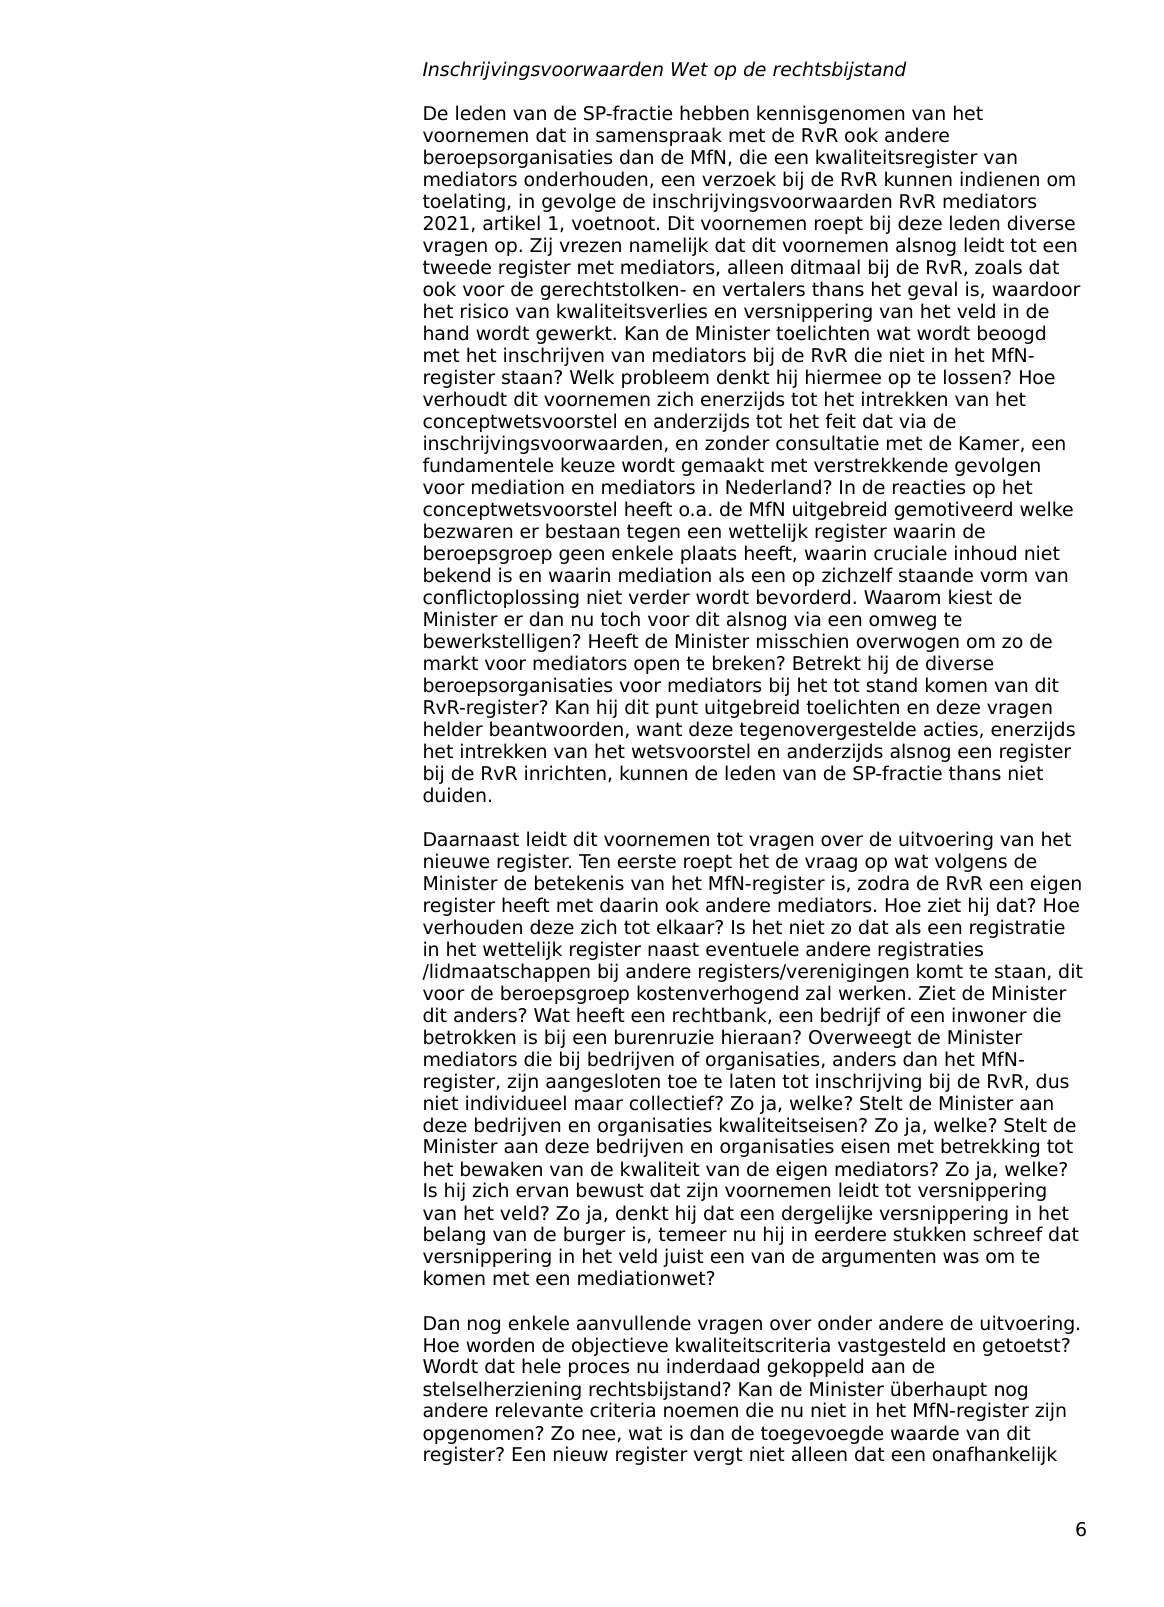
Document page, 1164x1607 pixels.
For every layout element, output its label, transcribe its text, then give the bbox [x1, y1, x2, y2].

subtitle Inschrijvingsvoorwaarden Wet op de rechtsbijstand [422, 59, 1087, 81]
text De leden van de SP-fractie hebben kennisgenomen van het voornemen dat in samenspraak met de RvR ook andere beroepsorganisaties dan de MfN, die een kwaliteitsregister van mediators onderhouden, een verzoek bij de RvR kunnen indienen om toelating, in gevolge de inschrijvingsvoorwaarden RvR mediators 2021, artikel 1, voetnoot. Dit voornemen roept bij deze leden diverse vragen op. Zij vrezen namelijk dat dit voornemen alsnog leidt tot een tweede register met mediators, alleen ditmaal bij de RvR, zoals dat ook voor de gerechtstolken- en vertalers thans het geval is, waardoor het risico van kwaliteitsverlies en versnippering van het veld in de hand wordt gewerkt. Kan de Minister toelichten wat wordt beoogd met het inschrijven van mediators bij de RvR die niet in het MfN-register staan? Welk probleem denkt hij hiermee op te lossen? Hoe verhoudt dit voornemen zich enerzijds tot het intrekken van het conceptwetsvoorstel en anderzijds tot het feit dat via de inschrijvingsvoorwaarden, en zonder consultatie met de Kamer, een fundamentele keuze wordt gemaakt met verstrekkende gevolgen voor mediation en mediators in Nederland? In de reacties op het conceptwetsvoorstel heeft o.a. de MfN uitgebreid gemotiveerd welke bezwaren er bestaan tegen een wettelijk register waarin de beroepsgroep geen enkele plaats heeft, waarin cruciale inhoud niet bekend is en waarin mediation als een op zichzelf staande vorm van conflictoplossing niet verder wordt bevorderd. Waarom kiest de Minister er dan nu toch voor dit alsnog via een omweg te bewerkstelligen? Heeft de Minister misschien overwogen om zo de markt voor mediators open te breken? Betrekt hij de diverse beroepsorganisaties voor mediators bij het tot stand komen van dit RvR-register? Kan hij dit punt uitgebreid toelichten en deze vragen helder beantwoorden, want deze tegenovergestelde acties, enerzijds het intrekken van het wetsvoorstel en anderzijds alsnog een register bij de RvR inrichten, kunnen de leden van de SP-fractie thans niet duiden. [422, 103, 1087, 807]
text Daarnaast leidt dit voornemen tot vragen over de uitvoering van het nieuwe register. Ten eerste roept het de vraag op wat volgens de Minister de betekenis van het MfN-register is, zodra de RvR een eigen register heeft met daarin ook andere mediators. Hoe ziet hij dat? Hoe verhouden deze zich tot elkaar? Is het niet zo dat als een registratie in het wettelijk register naast eventuele andere registraties /lidmaatschappen bij andere registers/verenigingen komt te staan, dit voor de beroepsgroep kostenverhogend zal werken. Ziet de Minister dit anders? Wat heeft een rechtbank, een bedrijf of een inwoner die betrokken is bij een burenruzie hieraan? Overweegt de Minister mediators die bij bedrijven of organisaties, anders dan het MfN-register, zijn aangesloten toe te laten tot inschrijving bij de RvR, dus niet individueel maar collectief? Zo ja, welke? Stelt de Minister aan deze bedrijven en organisaties kwaliteitseisen? Zo ja, welke? Stelt de Minister aan deze bedrijven en organisaties eisen met betrekking tot het bewaken van de kwaliteit van de eigen mediators? Zo ja, welke? Is hij zich ervan bewust dat zijn voornemen leidt tot versnippering van het veld? Zo ja, denkt hij dat een dergelijke versnippering in het belang van de burger is, temeer nu hij in eerdere stukken schreef dat versnippering in het veld juist een van de argumenten was om te komen met een mediationwet? [422, 829, 1087, 1290]
text Dan nog enkele aanvullende vragen over onder andere de uitvoering. Hoe worden de objectieve kwaliteitscriteria vastgesteld en getoetst? Wordt dat hele proces nu inderdaad gekoppeld aan de stelselherziening rechtsbijstand? Kan de Minister überhaupt nog andere relevante criteria noemen die nu niet in het MfN-register zijn opgenomen? Zo nee, wat is dan de toegevoegde waarde van dit register? Een nieuw register vergt niet alleen dat een onafhankelijk [422, 1312, 1087, 1466]
